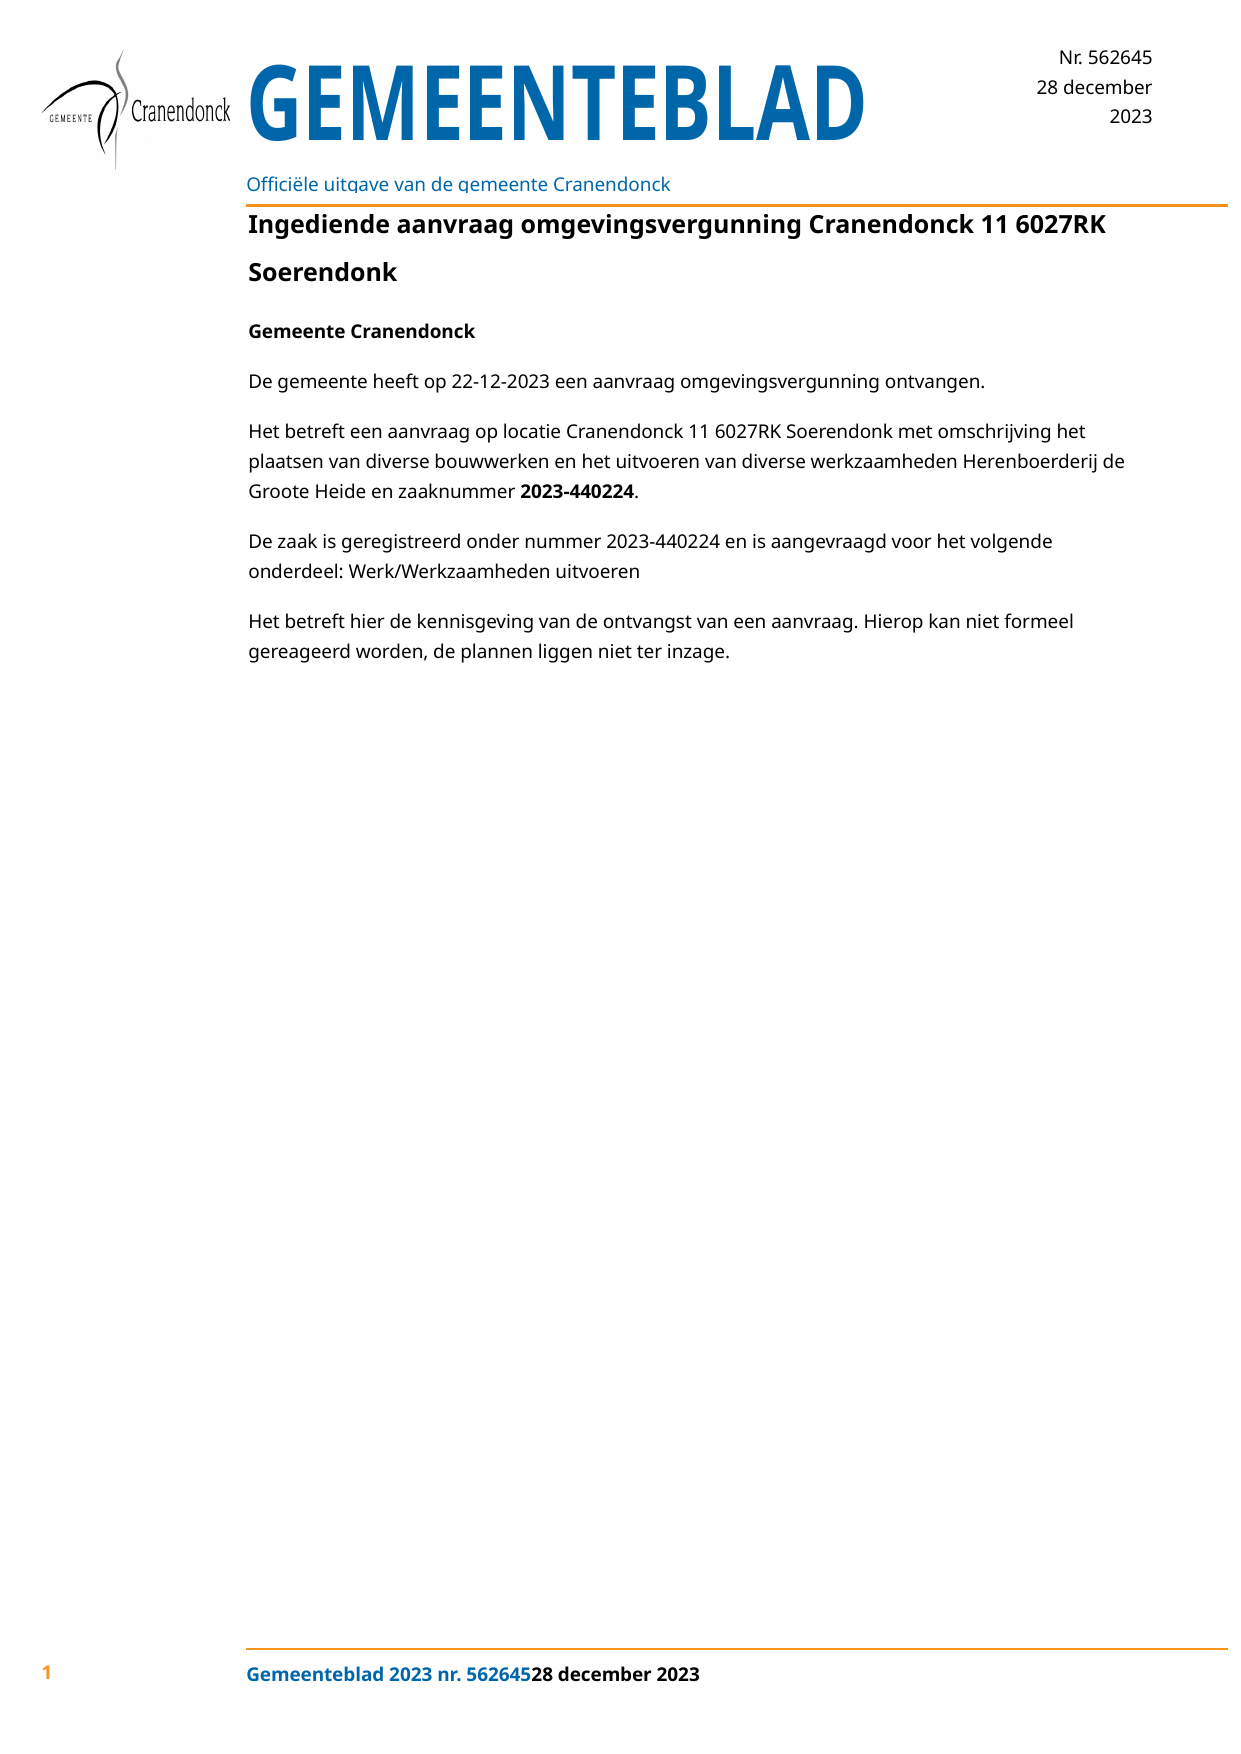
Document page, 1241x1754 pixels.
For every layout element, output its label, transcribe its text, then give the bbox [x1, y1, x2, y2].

text Het betreft een aanvraag op locatie Cranendonck 11 6027RK Soerendonk met omschrijving het plaatsen van diverse bouwwerken en het uitvoeren van diverse werkzaamheden Herenboerderij de Groote Heide en zaaknummer 2023-440224. [248, 419, 1152, 504]
text Gemeente Cranendonck [248, 318, 1152, 344]
picture [41, 47, 231, 172]
text De gemeente heeft op 22-12-2023 een aanvraag omgevingsvergunning ontvangen. [248, 368, 1152, 394]
text Het betreft hier de kennisgeving van de ontvangst van een aanvraag. Hierop kan niet formeel gereageerd worden, de plannen liggen niet ter inzage. [248, 608, 1152, 664]
text De zaak is geregistreerd onder nummer 2023-440224 en is aangevraagd voor het volgende onderdeel: Werk/Werkzaamheden uitvoeren [248, 528, 1152, 584]
text Ingediende aanvraag omgevingsvergunning Cranendonck 11 6027RK Soerendonk [248, 207, 1152, 288]
